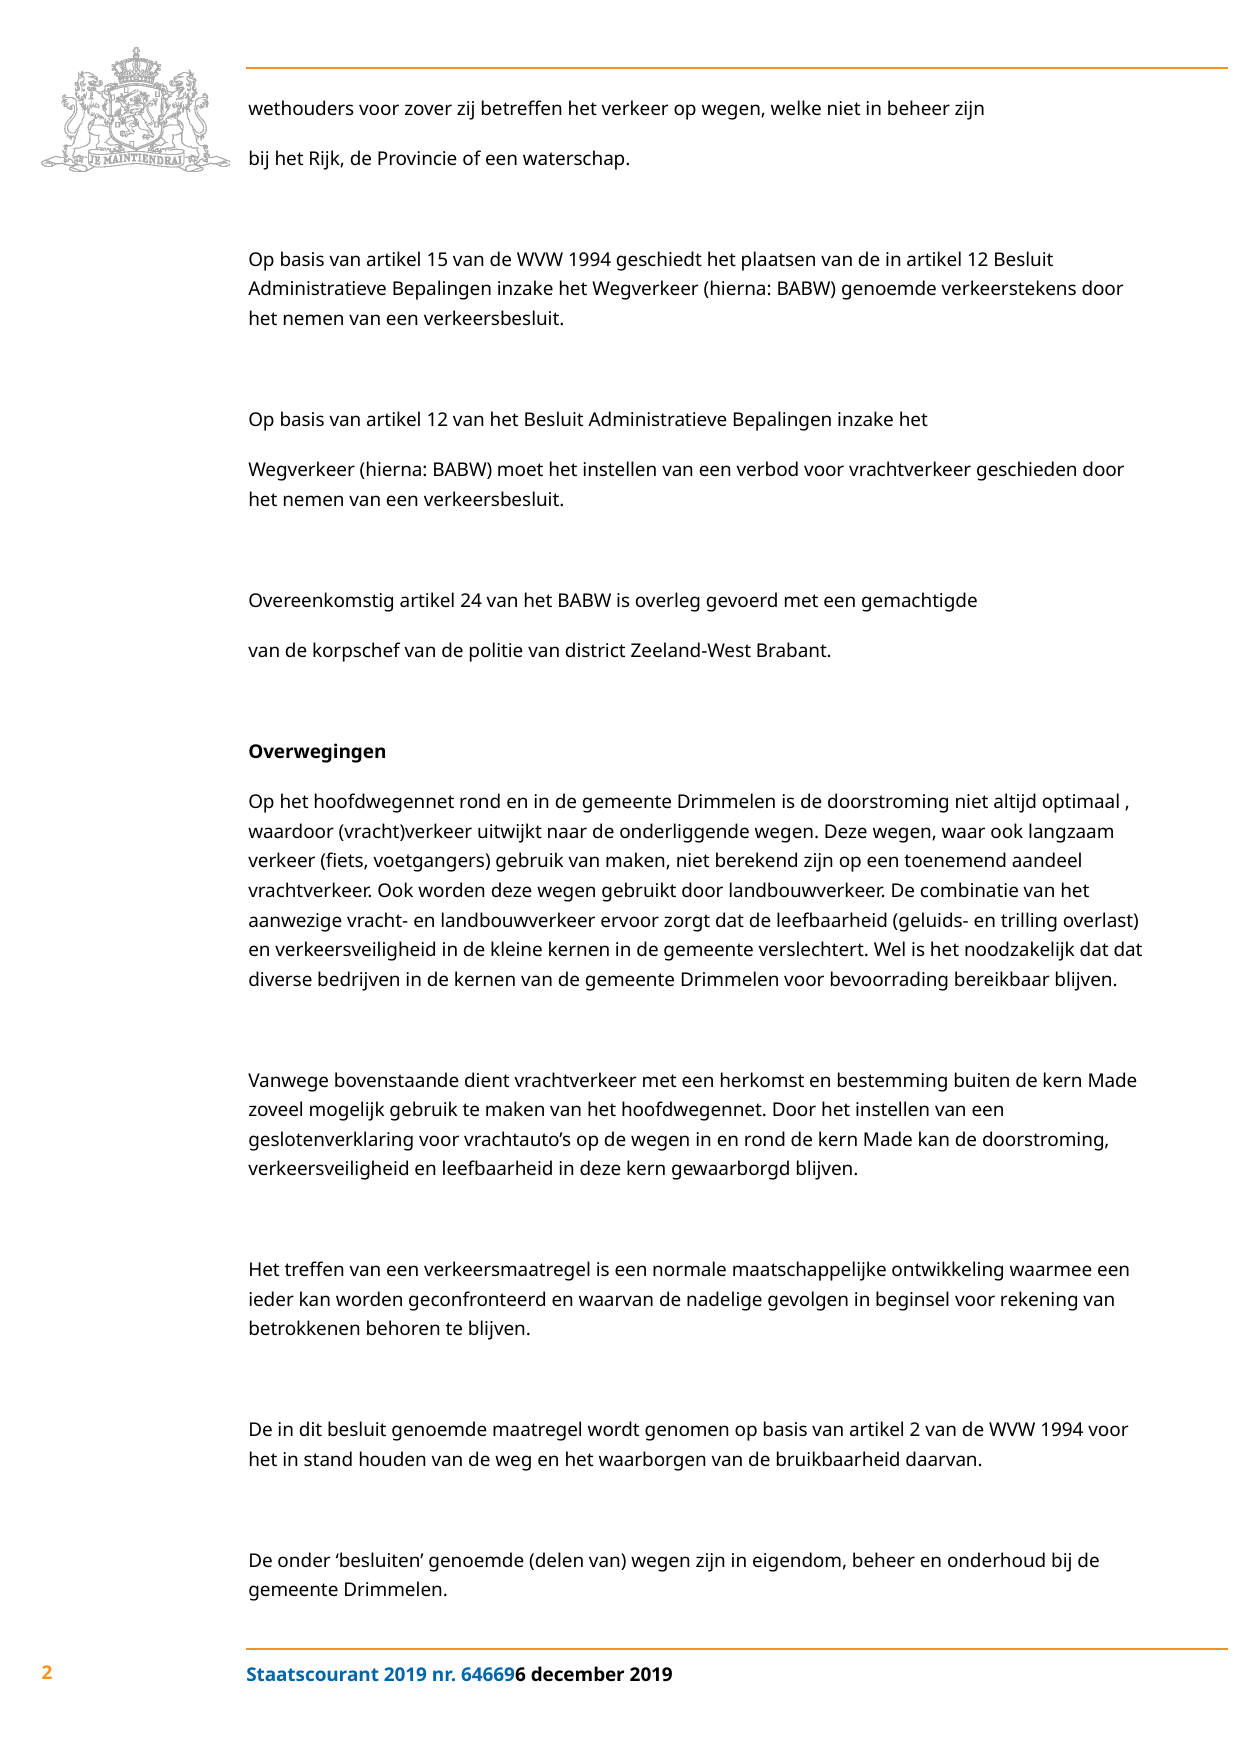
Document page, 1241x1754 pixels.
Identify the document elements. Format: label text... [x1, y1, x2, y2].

text Op het hoofdwegennet rond en in de gemeente Drimmelen is de doorstroming niet altijd optimaal , waardoor (vracht)verkeer uitwijkt naar de onderliggende wegen. Deze wegen, waar ook langzaam verkeer (fiets, voetgangers) gebruik van maken, niet berekend zijn op een toenemend aandeel vrachtverkeer. Ook worden deze wegen gebruikt door landbouwverkeer. De combinatie van het aanwezige vracht- en landbouwverkeer ervoor zorgt dat de leefbaarheid (geluids- en trilling overlast) en verkeersveiligheid in de kleine kernen in de gemeente verslechtert. Wel is het noodzakelijk dat dat diverse bedrijven in de kernen van de gemeente Drimmelen voor bevoorrading bereikbaar blijven. [248, 788, 1152, 992]
text Vanwege bovenstaande dient vrachtverkeer met een herkomst en bestemming buiten de kern Made zoveel mogelijk gebruik te maken van het hoofdwegennet. Door het instellen van een geslotenverklaring voor vrachtauto’s op de wegen in en rond de kern Made kan de doorstroming, verkeersveiligheid en leefbaarheid in deze kern gewaarborgd blijven. [248, 1067, 1152, 1181]
text wethouders voor zover zij betreffen het verkeer op wegen, welke niet in beheer zijn [248, 95, 1152, 121]
text Wegverkeer (hierna: BABW) moet het instellen van een verbod voor vrachtverkeer geschieden door het nemen van een verkeersbesluit. [248, 456, 1152, 512]
text van de korpschef van de politie van district Zeeland-West Brabant. [248, 637, 1152, 663]
text bij het Rijk, de Provincie of een waterschap. [248, 145, 1152, 171]
picture [41, 47, 231, 172]
text De in dit besluit genoemde maatregel wordt genomen op basis van artikel 2 van de WVW 1994 voor het in stand houden van de weg en het waarborgen van de bruikbaarheid daarvan. [248, 1416, 1152, 1472]
text Overwegingen [248, 738, 1152, 764]
text Op basis van artikel 12 van het Besluit Administratieve Bepalingen inzake het [248, 406, 1152, 432]
text De onder ‘besluiten’ genoemde (delen van) wegen zijn in eigendom, beheer en onderhoud bij de gemeente Drimmelen. [248, 1547, 1152, 1602]
text Op basis van artikel 15 van de WVW 1994 geschiedt het plaatsen van de in artikel 12 Besluit Administratieve Bepalingen inzake het Wegverkeer (hierna: BABW) genoemde verkeerstekens door het nemen van een verkeersbesluit. [248, 246, 1152, 331]
text Overeenkomstig artikel 24 van het BABW is overleg gevoerd met een gemachtigde [248, 587, 1152, 613]
text Het treffen van een verkeersmaatregel is een normale maatschappelijke ontwikkeling waarmee een ieder kan worden geconfronteerd en waarvan de nadelige gevolgen in beginsel voor rekening van betrokkenen behoren te blijven. [248, 1256, 1152, 1341]
